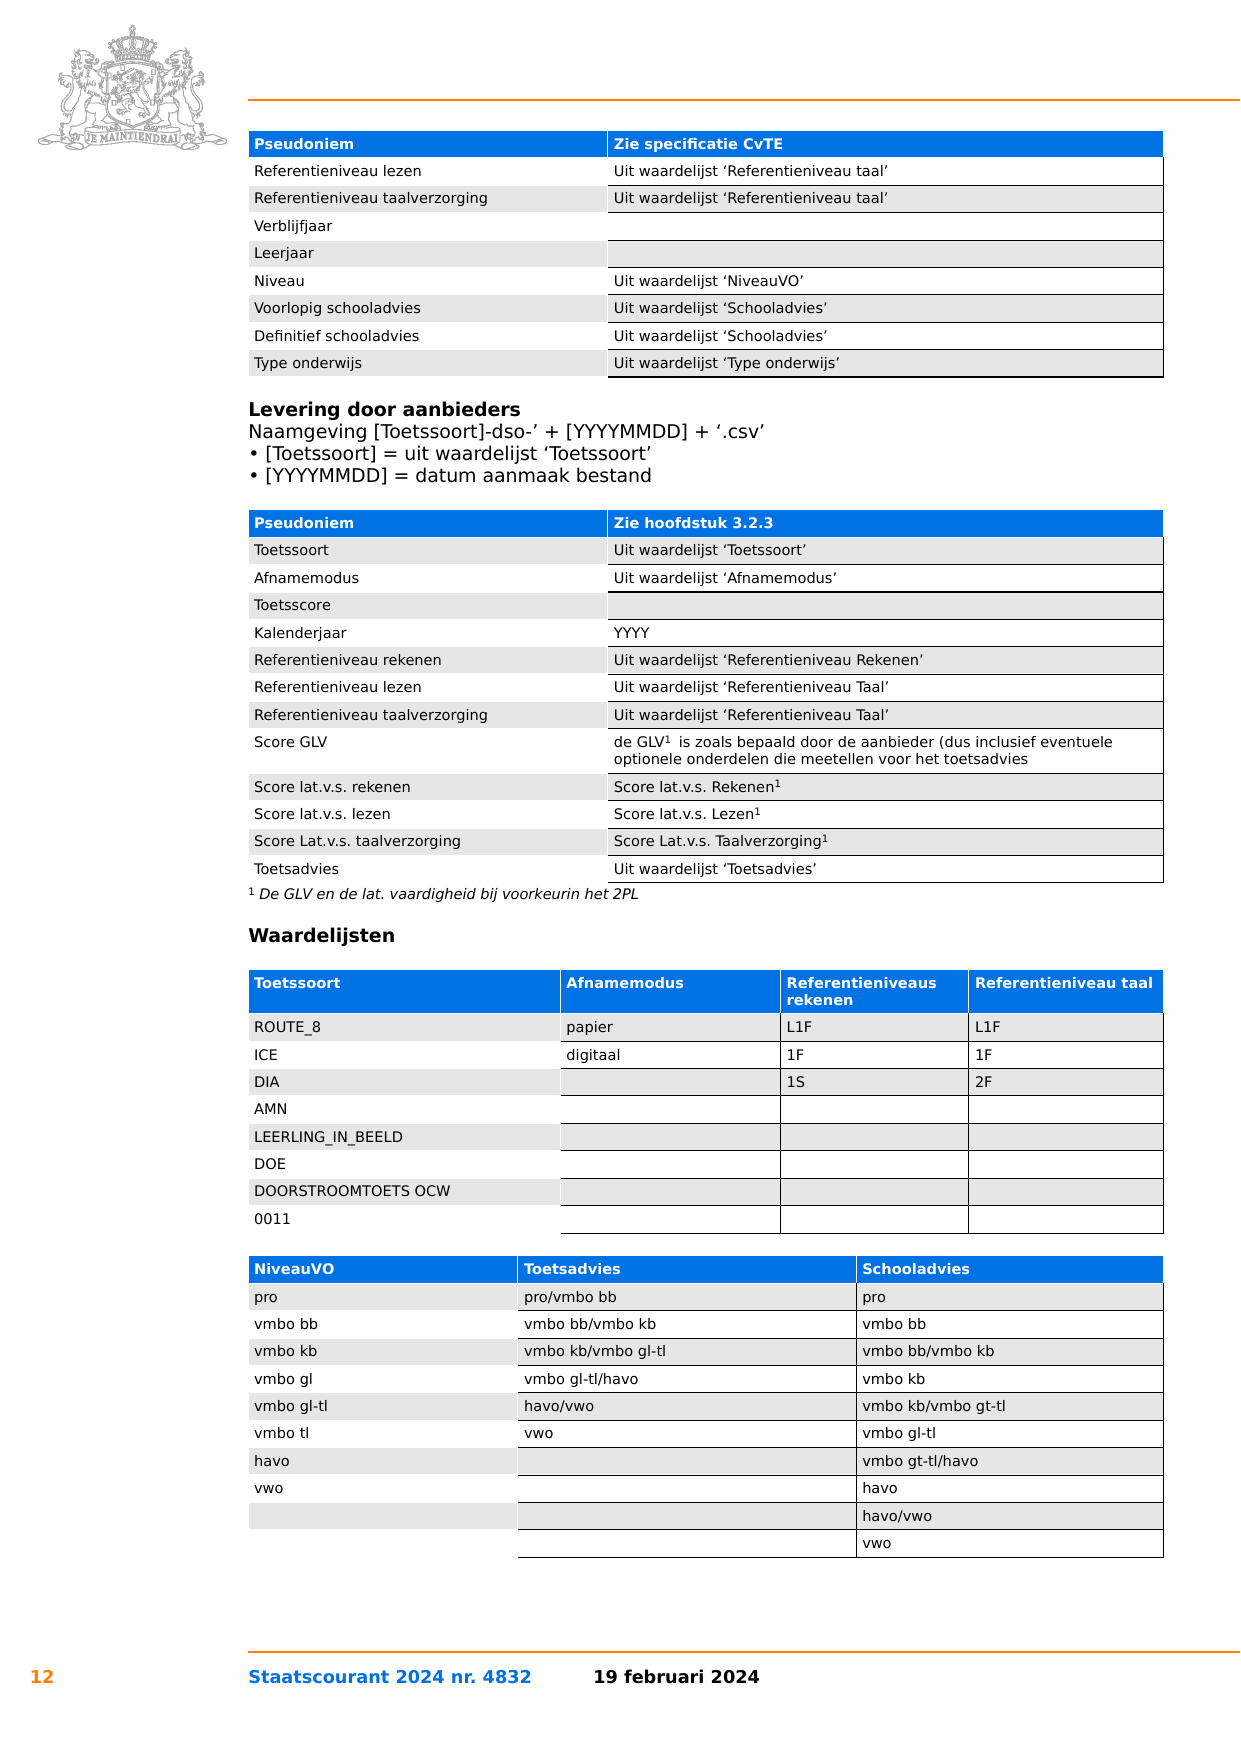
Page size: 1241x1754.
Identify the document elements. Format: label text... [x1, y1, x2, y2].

table_header Toetssoort [249, 970, 560, 1013]
table_cell [561, 1096, 780, 1123]
table_cell vwo [249, 1476, 517, 1502]
text Waardelijsten [248, 925, 1163, 947]
table_cell vmbo tl [249, 1421, 517, 1447]
text • [YYYYMMDD] = datum aanmaak bestand [248, 465, 1163, 487]
table_cell vmbo kb [857, 1366, 1163, 1392]
table_cell vmbo kb [249, 1339, 517, 1365]
table_cell YYYY [608, 620, 1163, 646]
table_header Afnamemodus [561, 970, 780, 1013]
table_cell Uit waardelijst ‘Referentieniveau Taal’ [608, 675, 1163, 701]
table_cell 2F [969, 1069, 1163, 1095]
table_cell Referentieniveau taalverzorging [249, 186, 607, 212]
table_cell pro [857, 1284, 1163, 1310]
table_cell Uit waardelijst ‘Referentieniveau taal’ [608, 186, 1163, 212]
table_cell vmbo kb/vmbo gl-tl [518, 1339, 856, 1365]
table_header Schooladvies [857, 1256, 1163, 1283]
table_cell vmbo gl-tl [857, 1421, 1163, 1447]
text Naamgeving [Toetssoort]-dso-’ + [YYYYMMDD] + ‘.csv’ [248, 421, 1163, 443]
table_cell DIA [249, 1069, 560, 1095]
picture [38, 25, 227, 150]
table_header Referentieniveau taal [969, 970, 1163, 1013]
table_cell Referentieniveau rekenen [249, 647, 607, 673]
table_cell DOE [249, 1151, 560, 1178]
table_cell [969, 1124, 1163, 1150]
table_cell [518, 1448, 856, 1474]
table_cell vmbo bb [249, 1311, 517, 1337]
table_cell [561, 1069, 780, 1095]
table_cell Type onderwijs [249, 350, 607, 376]
table_cell [249, 1530, 517, 1557]
table_cell digitaal [561, 1042, 780, 1068]
table_cell Niveau [249, 268, 607, 294]
table_cell [249, 1503, 517, 1529]
table_cell Uit waardelijst ‘Referentieniveau Taal’ [608, 702, 1163, 728]
table_cell [561, 1206, 780, 1232]
table_header Pseudoniem [249, 510, 607, 537]
table_cell Score Lat.v.s. taalverzorging [249, 829, 607, 855]
table_cell [561, 1124, 780, 1150]
table_cell Score lat.v.s. lezen [249, 801, 607, 827]
table_cell 1S [781, 1069, 968, 1095]
table_cell vmbo kb/vmbo gt-tl [857, 1393, 1163, 1420]
table_cell Referentieniveau lezen [249, 158, 607, 185]
table_header Zie hoofdstuk 3.2.3 [608, 510, 1163, 537]
table_cell 0011 [249, 1206, 560, 1232]
table_cell Verblijfjaar [249, 213, 607, 239]
table_header Referentieniveaus rekenen [781, 970, 968, 1013]
table_cell [561, 1151, 780, 1178]
table_header Zie specificatie CvTE [608, 131, 1163, 157]
table_cell havo [857, 1476, 1163, 1502]
table_cell Score lat.v.s. Rekenen1 [608, 774, 1163, 800]
table_cell Toetsscore [249, 593, 607, 619]
table_cell [969, 1151, 1163, 1178]
table_cell Leerjaar [249, 241, 607, 267]
table_cell Definitief schooladvies [249, 323, 607, 349]
table_cell Kalenderjaar [249, 620, 607, 646]
table_cell papier [561, 1014, 780, 1041]
table_cell [969, 1096, 1163, 1123]
table_cell vmbo gt-tl/havo [857, 1448, 1163, 1474]
table_cell Toetssoort [249, 538, 607, 564]
table_cell Uit waardelijst ‘Toetssoort’ [608, 538, 1163, 564]
table_cell Uit waardelijst ‘Referentieniveau taal’ [608, 158, 1163, 185]
table_cell Score Lat.v.s. Taalverzorging1 [608, 829, 1163, 855]
table_cell Score lat.v.s. rekenen [249, 774, 607, 800]
table_cell DOORSTROOMTOETS OCW [249, 1179, 560, 1205]
table_cell vwo [518, 1421, 856, 1447]
table_cell [781, 1179, 968, 1205]
table_cell [969, 1179, 1163, 1205]
table_cell Score GLV [249, 729, 607, 773]
table_cell Toetsadvies [249, 856, 607, 882]
table_cell vwo [857, 1530, 1163, 1557]
table_cell Referentieniveau lezen [249, 675, 607, 701]
table_cell havo [249, 1448, 517, 1474]
table_cell ICE [249, 1042, 560, 1068]
table_header Toetsadvies [518, 1256, 856, 1283]
table_cell 1F [969, 1042, 1163, 1068]
table_cell [969, 1206, 1163, 1232]
text Levering door aanbieders [248, 399, 1163, 421]
table_cell Referentieniveau taalverzorging [249, 702, 607, 728]
table_cell [518, 1530, 856, 1557]
table_cell pro/vmbo bb [518, 1284, 856, 1310]
table_cell 1F [781, 1042, 968, 1068]
table_cell 1 De GLV en de lat. vaardigheid bij voorkeurin het 2PL [248, 883, 1163, 903]
table_cell Afnamemodus [249, 565, 607, 591]
table_cell vmbo gl-tl [249, 1393, 517, 1420]
table_cell [781, 1124, 968, 1150]
table_cell Uit waardelijst ‘Type onderwijs’ [608, 350, 1163, 376]
table_cell vmbo bb/vmbo kb [518, 1311, 856, 1337]
table_cell vmbo gl-tl/havo [518, 1366, 856, 1392]
table_cell [781, 1151, 968, 1178]
table_cell vmbo bb [857, 1311, 1163, 1337]
table_cell havo/vwo [857, 1503, 1163, 1529]
table_cell Uit waardelijst ‘NiveauVO’ [608, 268, 1163, 294]
table_cell [781, 1096, 968, 1123]
table_cell de GLV1 is zoals bepaald door de aanbieder (dus inclusief eventuele optionele onderdelen die meetellen voor het toetsadvies [608, 729, 1163, 773]
table_cell Uit waardelijst ‘Schooladvies’ [608, 323, 1163, 349]
table_cell vmbo bb/vmbo kb [857, 1339, 1163, 1365]
table_cell L1F [969, 1014, 1163, 1041]
table_cell Uit waardelijst ‘Afnamemodus’ [608, 565, 1163, 591]
table_cell Uit waardelijst ‘Toetsadvies’ [608, 856, 1163, 882]
table_cell L1F [781, 1014, 968, 1041]
table_cell AMN [249, 1096, 560, 1123]
table_cell [608, 593, 1163, 619]
table_cell Uit waardelijst ‘Schooladvies’ [608, 295, 1163, 322]
table_cell [781, 1206, 968, 1232]
table_header NiveauVO [249, 1256, 517, 1283]
table_cell vmbo gl [249, 1366, 517, 1392]
table_cell LEERLING_IN_BEELD [249, 1124, 560, 1150]
table_cell Voorlopig schooladvies [249, 295, 607, 322]
table_cell Score lat.v.s. Lezen1 [608, 801, 1163, 827]
table_cell [608, 241, 1163, 267]
table_header Pseudoniem [249, 131, 607, 157]
table_cell Uit waardelijst ‘Referentieniveau Rekenen’ [608, 647, 1163, 673]
table_cell [561, 1179, 780, 1205]
table_cell [608, 213, 1163, 239]
text • [Toetssoort] = uit waardelijst ‘Toetssoort’ [248, 443, 1163, 465]
table_cell ROUTE_8 [249, 1014, 560, 1041]
table_cell pro [249, 1284, 517, 1310]
table_cell [518, 1503, 856, 1529]
table_cell havo/vwo [518, 1393, 856, 1420]
table_cell [518, 1476, 856, 1502]
